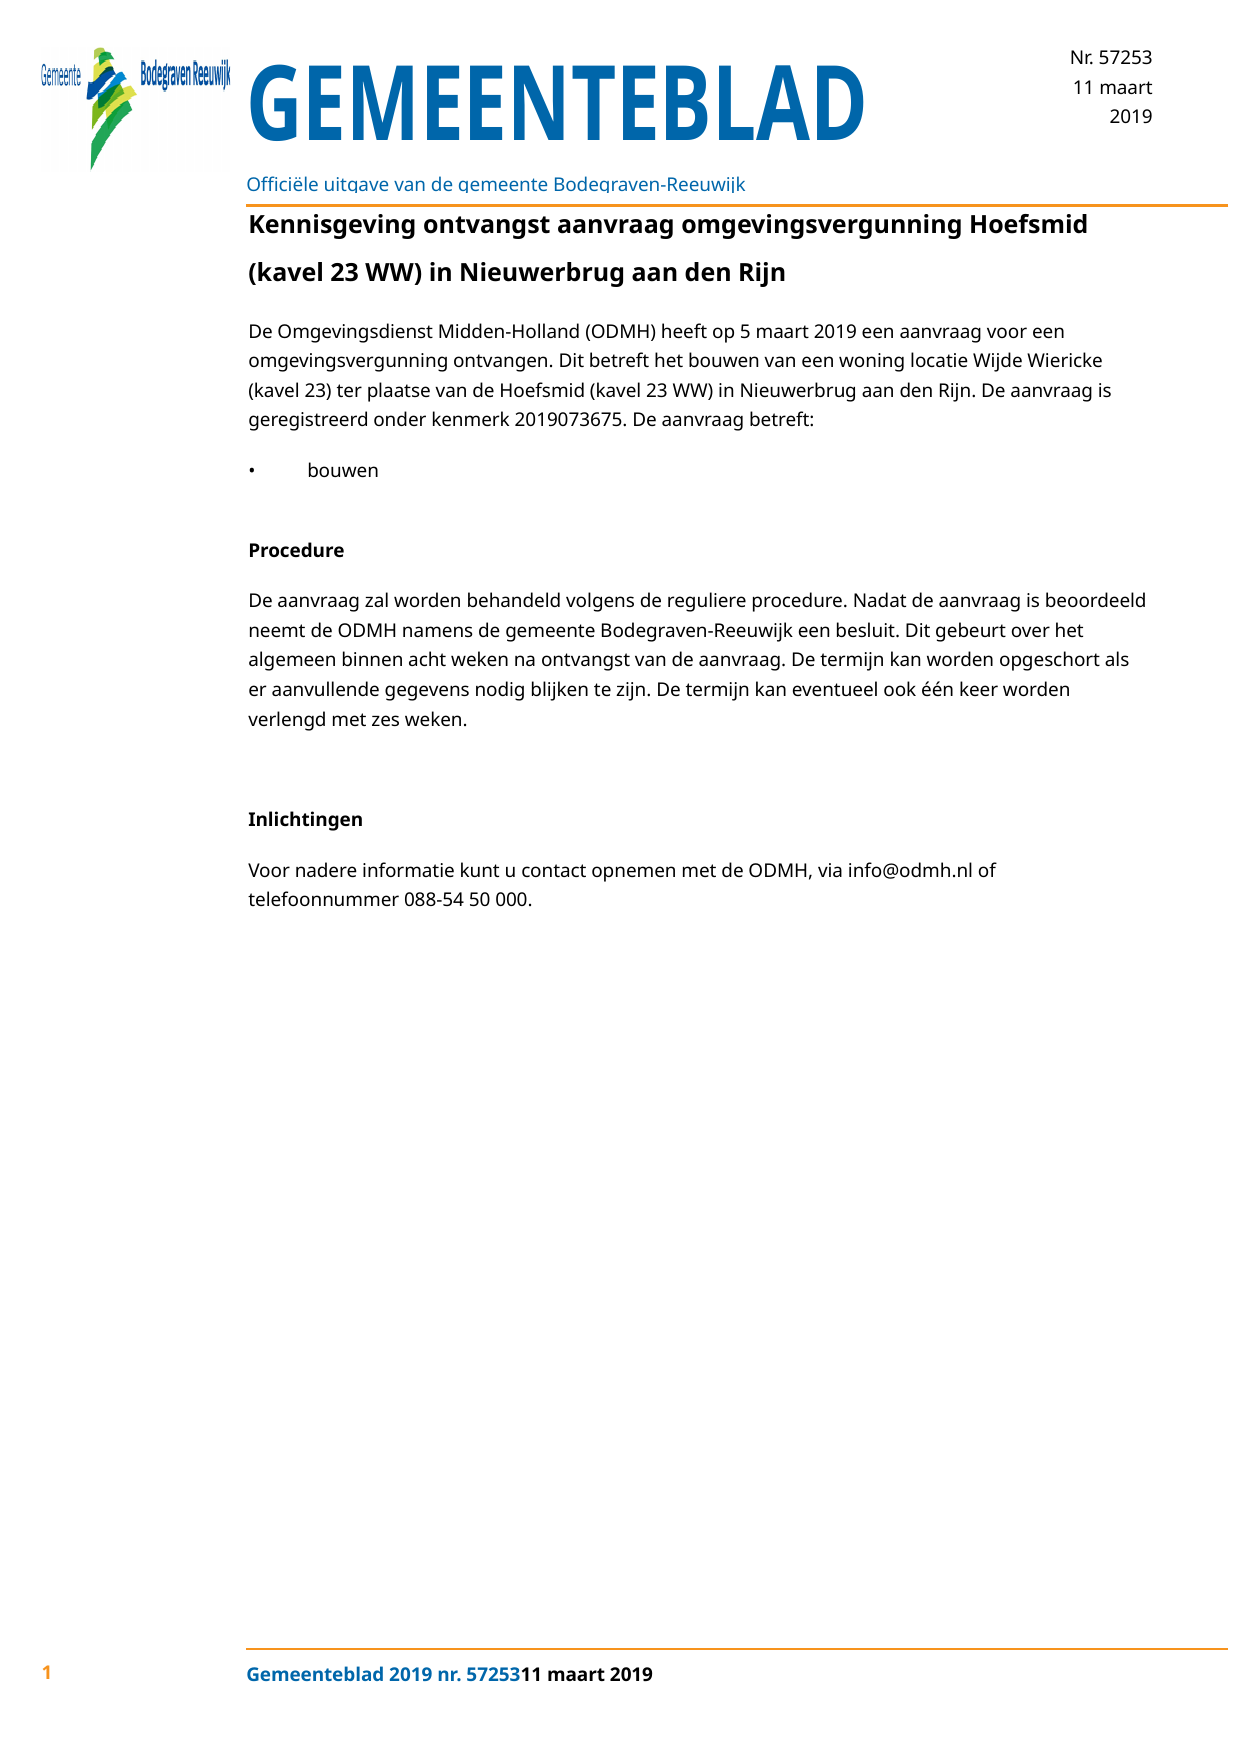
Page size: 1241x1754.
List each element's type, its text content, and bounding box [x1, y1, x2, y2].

picture [41, 47, 231, 172]
list bouwen [248, 457, 1152, 483]
text De aanvraag zal worden behandeld volgens de reguliere procedure. Nadat de aanvraag is beoordeeld neemt de ODMH namens de gemeente Bodegraven-Reeuwijk een besluit. Dit gebeurt over het algemeen binnen acht weken na ontvangst van de aanvraag. De termijn kan worden opgeschort als er aanvullende gegevens nodig blijken te zijn. De termijn kan eventueel ook één keer worden verlengd met zes weken. [248, 587, 1152, 732]
text De Omgevingsdienst Midden-Holland (ODMH) heeft op 5 maart 2019 een aanvraag voor een omgevingsvergunning ontvangen. Dit betreft het bouwen van een woning locatie Wijde Wiericke (kavel 23) ter plaatse van de Hoefsmid (kavel 23 WW) in Nieuwerbrug aan den Rijn. De aanvraag is geregistreerd onder kenmerk 2019073675. De aanvraag betreft: [248, 318, 1152, 432]
text Inlichtingen [248, 807, 1152, 832]
text Kennisgeving ontvangst aanvraag omgevingsvergunning Hoefsmid (kavel 23 WW) in Nieuwerbrug aan den Rijn [248, 207, 1152, 288]
text Procedure [248, 537, 1152, 563]
text Voor nadere informatie kunt u contact opnemen met de ODMH, via info@odmh.nl of telefoonnummer 088-54 50 000. [248, 857, 1152, 912]
